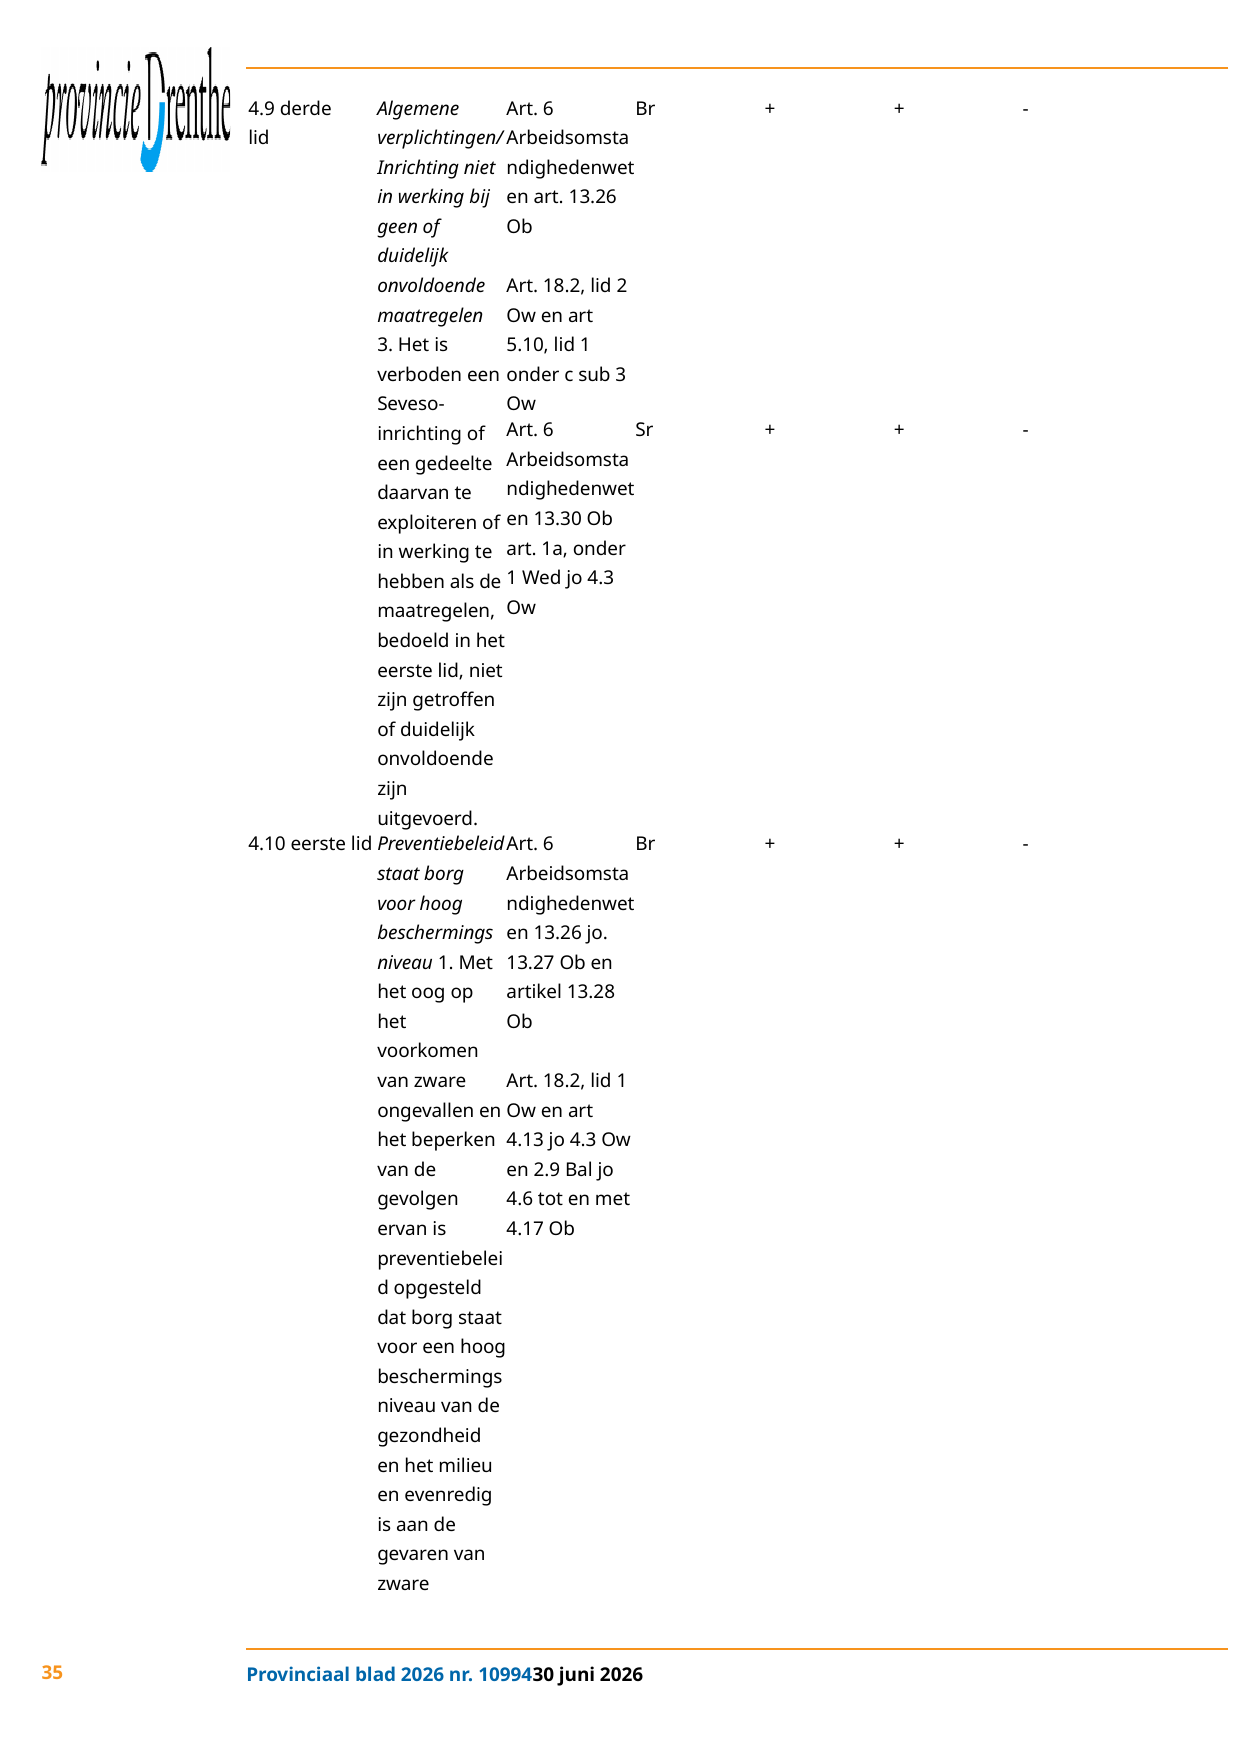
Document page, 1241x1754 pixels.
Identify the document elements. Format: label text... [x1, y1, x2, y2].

table_cell 4.10 eerste lid [248, 831, 377, 1596]
table_cell Art. 6 Arbeidsomstandighedenwet en 13.30 Ob art. 1a, onder 1 Wed jo 4.3 Ow [506, 416, 635, 831]
picture [41, 47, 231, 172]
table_cell Art. 6 Arbeidsomstandighedenwet en 13.26 jo. 13.27 Ob en artikel 13.28 Ob Art. 18.2, lid 1 Ow en art 4.13 jo 4.3 Ow en 2.9 Bal jo 4.6 tot en met 4.17 Ob [506, 831, 635, 1596]
table_cell - [1023, 416, 1152, 831]
table_cell Preventiebeleid staat borg voor hoog beschermingsniveau 1. Met het oog op het voorkomen van zware ongevallen en het beperken van de gevolgen ervan is preventiebeleid opgesteld dat borg staat voor een hoog beschermingsniveau van de gezondheid en het milieu en evenredig is aan de gevaren van zware [377, 831, 506, 1596]
table_cell + [764, 831, 893, 1596]
table_cell + [764, 95, 893, 416]
table_cell - [1023, 95, 1152, 416]
table_cell Algemene verplichtingen/ Inrichting niet in werking bij geen of duidelijk onvoldoende maatregelen 3. Het is verboden een Seveso-inrichting of een gedeelte daarvan te exploiteren of in werking te hebben als de maatregelen, bedoeld in het eerste lid, niet zijn getroffen of duidelijk onvoldoende zijn uitgevoerd. [377, 95, 506, 831]
table_cell + [894, 95, 1022, 416]
table_cell + [894, 416, 1022, 831]
table_cell Br [635, 831, 764, 1596]
table_cell Br [635, 95, 764, 416]
table_cell + [894, 831, 1022, 1596]
table_cell Art. 6 Arbeidsomstandighedenwet en art. 13.26 Ob Art. 18.2, lid 2 Ow en art 5.10, lid 1 onder c sub 3 Ow [506, 95, 635, 416]
table_cell Sr [635, 416, 764, 831]
table_cell + [764, 416, 893, 831]
table_cell 4.9 derde lid [248, 95, 377, 831]
table_cell - [1023, 831, 1152, 1596]
